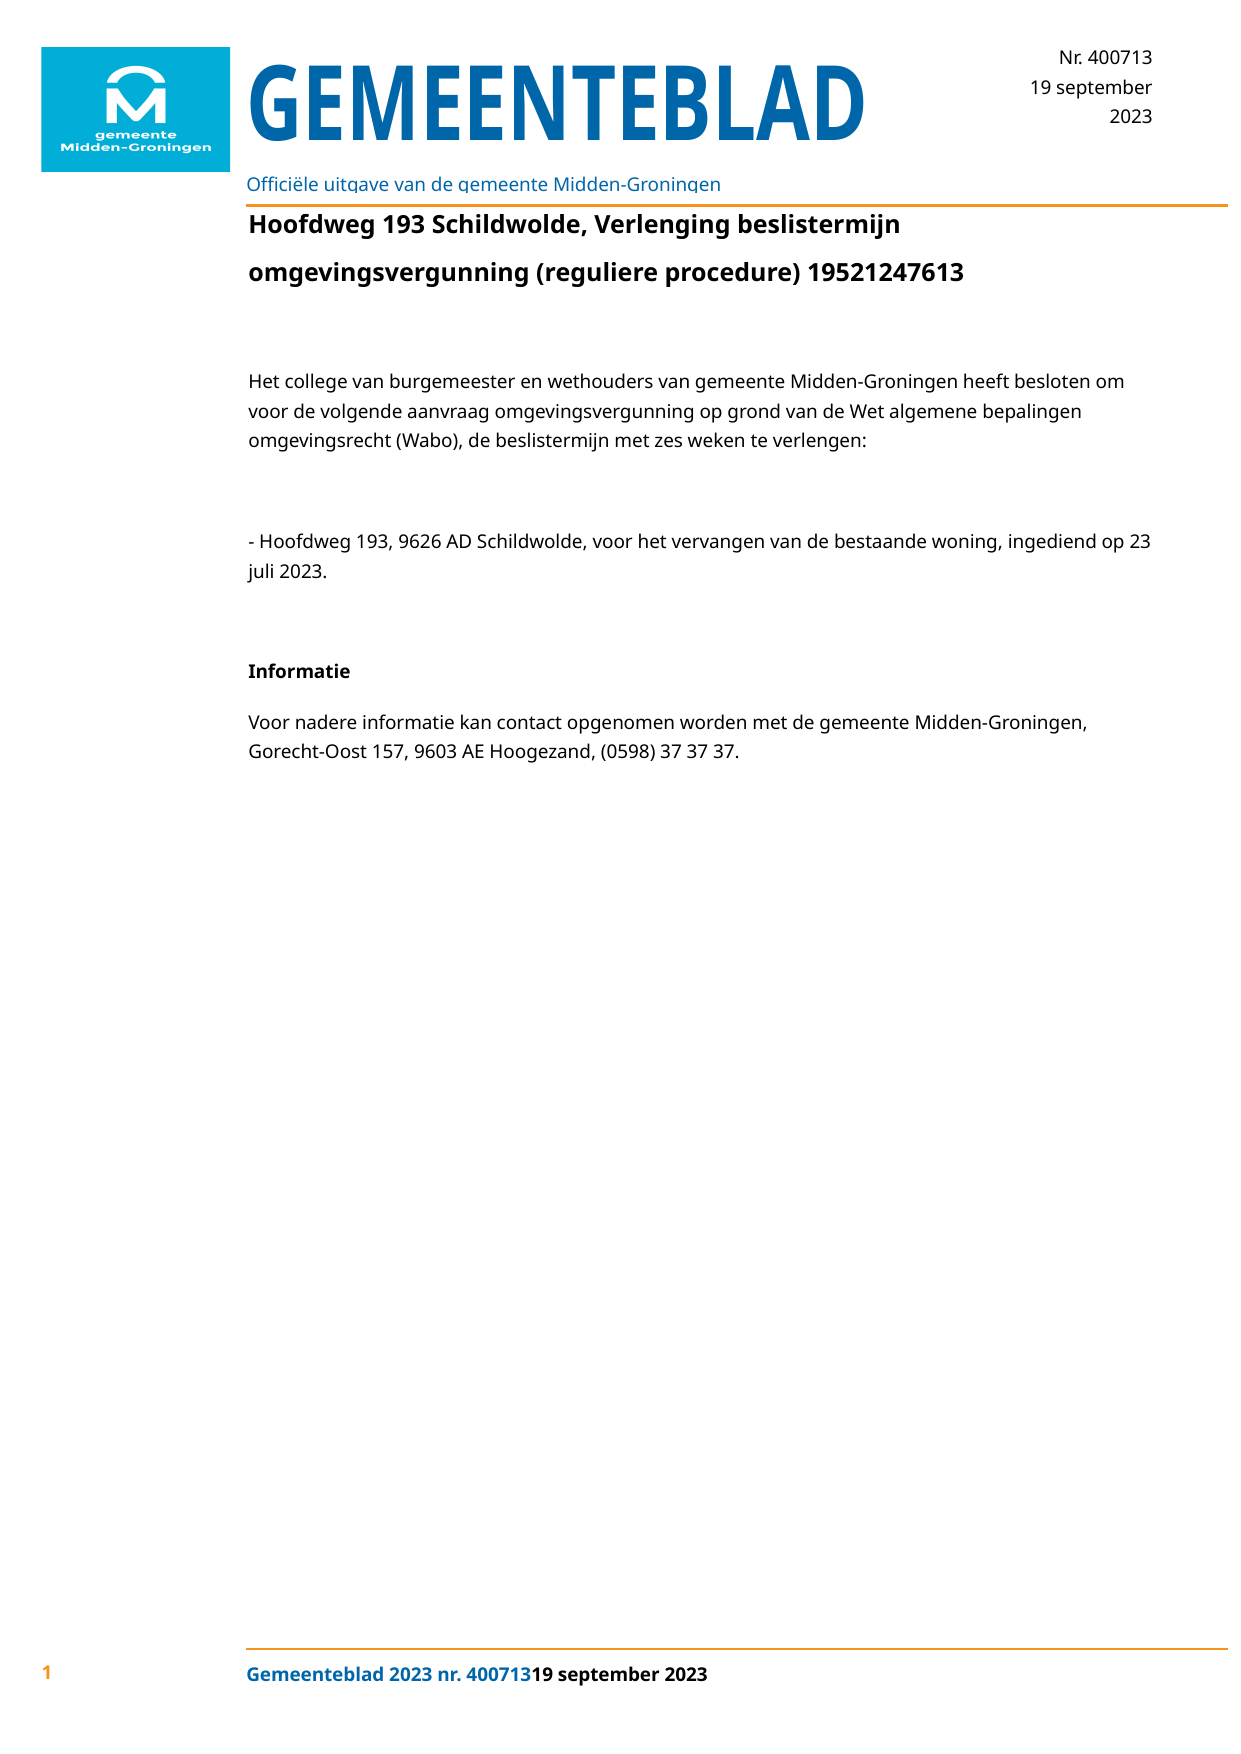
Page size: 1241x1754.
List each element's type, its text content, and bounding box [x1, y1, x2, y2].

picture [107, 89, 165, 122]
text - Hoofdweg 193, 9626 AD Schildwolde, voor het vervangen van de bestaande woning, ingediend op 23 juli 2023. [248, 528, 1152, 584]
picture [184, 146, 190, 153]
text Hoofdweg 193 Schildwolde, Verlenging beslistermijn omgevingsvergunning (reguliere procedure) 19521247613 [248, 207, 1152, 288]
text Het college van burgemeester en wethouders van gemeente Midden-Groningen heeft besloten om voor de volgende aanvraag omgevingsvergunning op grond van de Wet algemene bepalingen omgevingsrecht (Wabo), de beslistermijn met zes weken te verlengen: [248, 368, 1152, 453]
text Informatie [248, 659, 1152, 684]
text Voor nadere informatie kan contact opgenomen worden met de gemeente Midden-Groningen, Gorecht-Oost 157, 9603 AE Hoogezand, (0598) 37 37 37. [248, 709, 1152, 764]
picture [108, 66, 164, 82]
